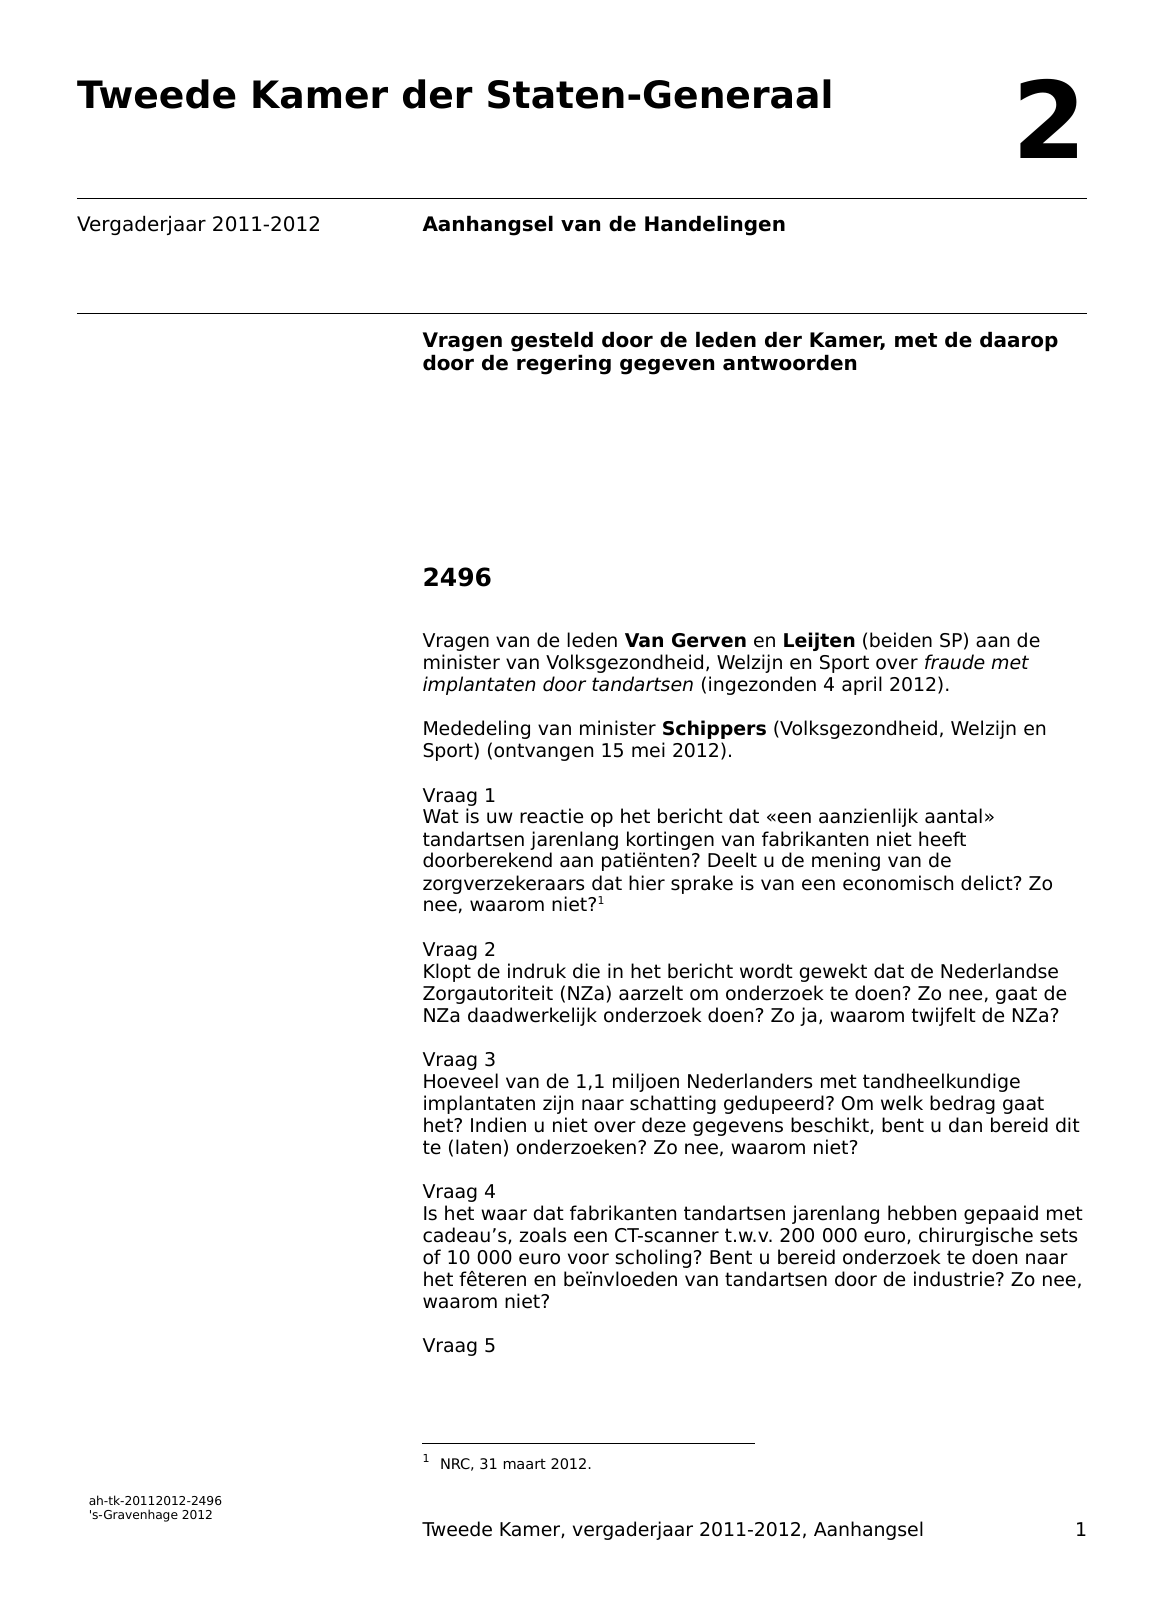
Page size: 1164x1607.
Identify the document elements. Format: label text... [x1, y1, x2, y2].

text Mededeling van minister Schippers (Volksgezondheid, Welzijn en Sport) (ontvangen 15 mei 2012). [422, 718, 1087, 762]
text Vraag 1 [422, 784, 1087, 806]
table_cell Vragen gesteld door de leden der Kamer, met de daarop door de regering gegeven antwoorden [422, 314, 1087, 375]
text Vraag 2 [422, 938, 1087, 961]
text 's-Gravenhage 2012 [88, 1508, 323, 1522]
text ah-tk-20112012-2496 [88, 1494, 323, 1508]
table_header Tweede Kamer der Staten-Generaal [77, 59, 886, 198]
text Hoeveel van de 1,1 miljoen Nederlanders met tandheelkundige implantaten zijn naar schatting gedupeerd? Om welk bedrag gaat het? Indien u niet over deze gegevens beschikt, bent u dan bereid dit te (laten) onderzoeken? Zo nee, waarom niet? [422, 1071, 1087, 1158]
text Vraag 5 [422, 1335, 1087, 1357]
text Klopt de indruk die in het bericht wordt gewekt dat de Nederlandse Zorgautoriteit (NZa) aarzelt om onderzoek te doen? Zo nee, gaat de NZa daadwerkelijk onderzoek doen? Zo ja, waarom twijfelt de NZa? [422, 961, 1087, 1026]
table_cell Aanhangsel van de Handelingen [422, 199, 1087, 313]
text NRC, 31 maart 2012. [422, 1452, 1087, 1474]
text Vraag 4 [422, 1181, 1087, 1203]
text Is het waar dat fabrikanten tandartsen jarenlang hebben gepaaid met cadeau’s, zoals een CT-scanner t.w.v. 200 000 euro, chirurgische sets of 10 000 euro voor scholing? Bent u bereid onderzoek te doen naar het fêteren en beïnvloeden van tandartsen door de industrie? Zo nee, waarom niet? [422, 1203, 1087, 1313]
table_cell Vergaderjaar 2011-2012 [77, 199, 422, 313]
text Vragen van de leden Van Gerven en Leijten (beiden SP) aan de minister van Volksgezondheid, Welzijn en Sport over fraude met implantaten door tandartsen (ingezonden 4 april 2012). [422, 630, 1087, 696]
text 2496 [422, 563, 1087, 592]
table_cell [77, 314, 422, 375]
table_header 2 [886, 59, 1087, 198]
text Vraag 3 [422, 1049, 1087, 1071]
text Wat is uw reactie op het bericht dat «een aanzienlijk aantal» tandartsen jarenlang kortingen van fabrikanten niet heeft doorberekend aan patiënten? Deelt u de mening van de zorgverzekeraars dat hier sprake is van een economisch delict? Zo nee, waarom niet? [422, 806, 1087, 916]
